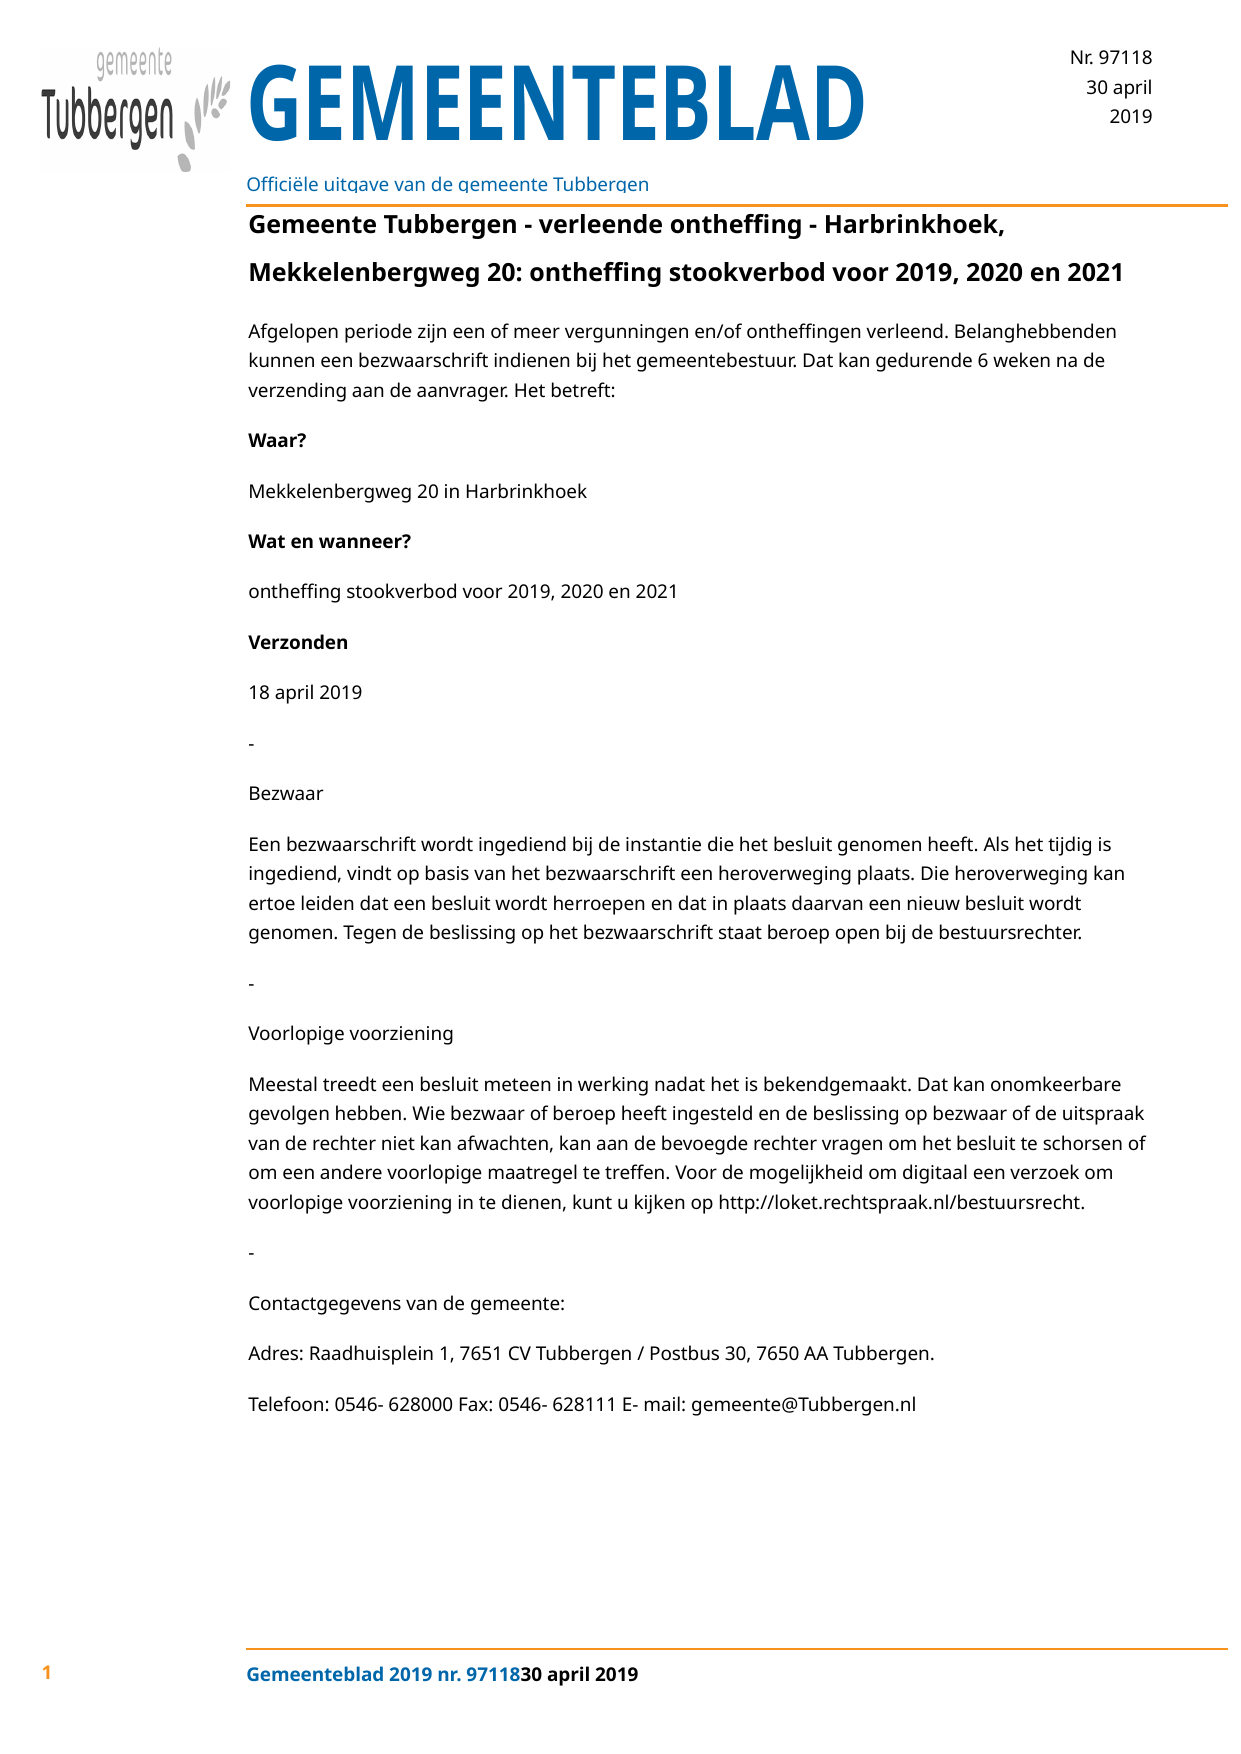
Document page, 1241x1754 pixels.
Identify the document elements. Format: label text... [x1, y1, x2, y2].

text 18 april 2019 [248, 679, 1152, 705]
text Mekkelenbergweg 20 in Harbrinkhoek [248, 478, 1152, 504]
text Gemeente Tubbergen - verleende ontheffing - Harbrinkhoek, Mekkelenbergweg 20: ontheffing stookverbod voor 2019, 2020 en 2021 [248, 207, 1152, 288]
text Een bezwaarschrift wordt ingediend bij de instantie die het besluit genomen heeft. Als het tijdig is ingediend, vindt op basis van het bezwaarschrift een heroverweging plaats. Die heroverweging kan ertoe leiden dat een besluit wordt herroepen en dat in plaats daarvan een nieuw besluit wordt genomen. Tegen de beslissing op het bezwaarschrift staat beroep open bij de bestuursrechter. [248, 831, 1152, 945]
text - [248, 970, 1152, 996]
text Telefoon: 0546- 628000 Fax: 0546- 628111 E- mail: gemeente@Tubbergen.nl [248, 1391, 1152, 1417]
text Voorlopige voorziening [248, 1020, 1152, 1046]
text Contactgegevens van de gemeente: [248, 1290, 1152, 1316]
text Afgelopen periode zijn een of meer vergunningen en/of ontheffingen verleend. Belanghebbenden kunnen een bezwaarschrift indienen bij het gemeentebestuur. Dat kan gedurende 6 weken na de verzending aan de aanvrager. Het betreft: [248, 318, 1152, 403]
text Waar? [248, 427, 1152, 453]
text Meestal treedt een besluit meteen in werking nadat het is bekendgemaakt. Dat kan onomkeerbare gevolgen hebben. Wie bezwaar of beroep heeft ingesteld en de beslissing op bezwaar of de uitspraak van de rechter niet kan afwachten, kan aan de bevoegde rechter vragen om het besluit te schorsen of om een andere voorlopige maatregel te treffen. Voor de mogelijkheid om digitaal een verzoek om voorlopige voorziening in te dienen, kunt u kijken op http://loket.rechtspraak.nl/bestuursrecht. [248, 1071, 1152, 1215]
picture [41, 47, 231, 172]
text Bezwaar [248, 780, 1152, 806]
text ontheffing stookverbod voor 2019, 2020 en 2021 [248, 579, 1152, 604]
text Verzonden [248, 629, 1152, 655]
text Adres: Raadhuisplein 1, 7651 CV Tubbergen / Postbus 30, 7650 AA Tubbergen. [248, 1340, 1152, 1366]
text Wat en wanneer? [248, 528, 1152, 554]
text - [248, 730, 1152, 756]
text - [248, 1239, 1152, 1265]
